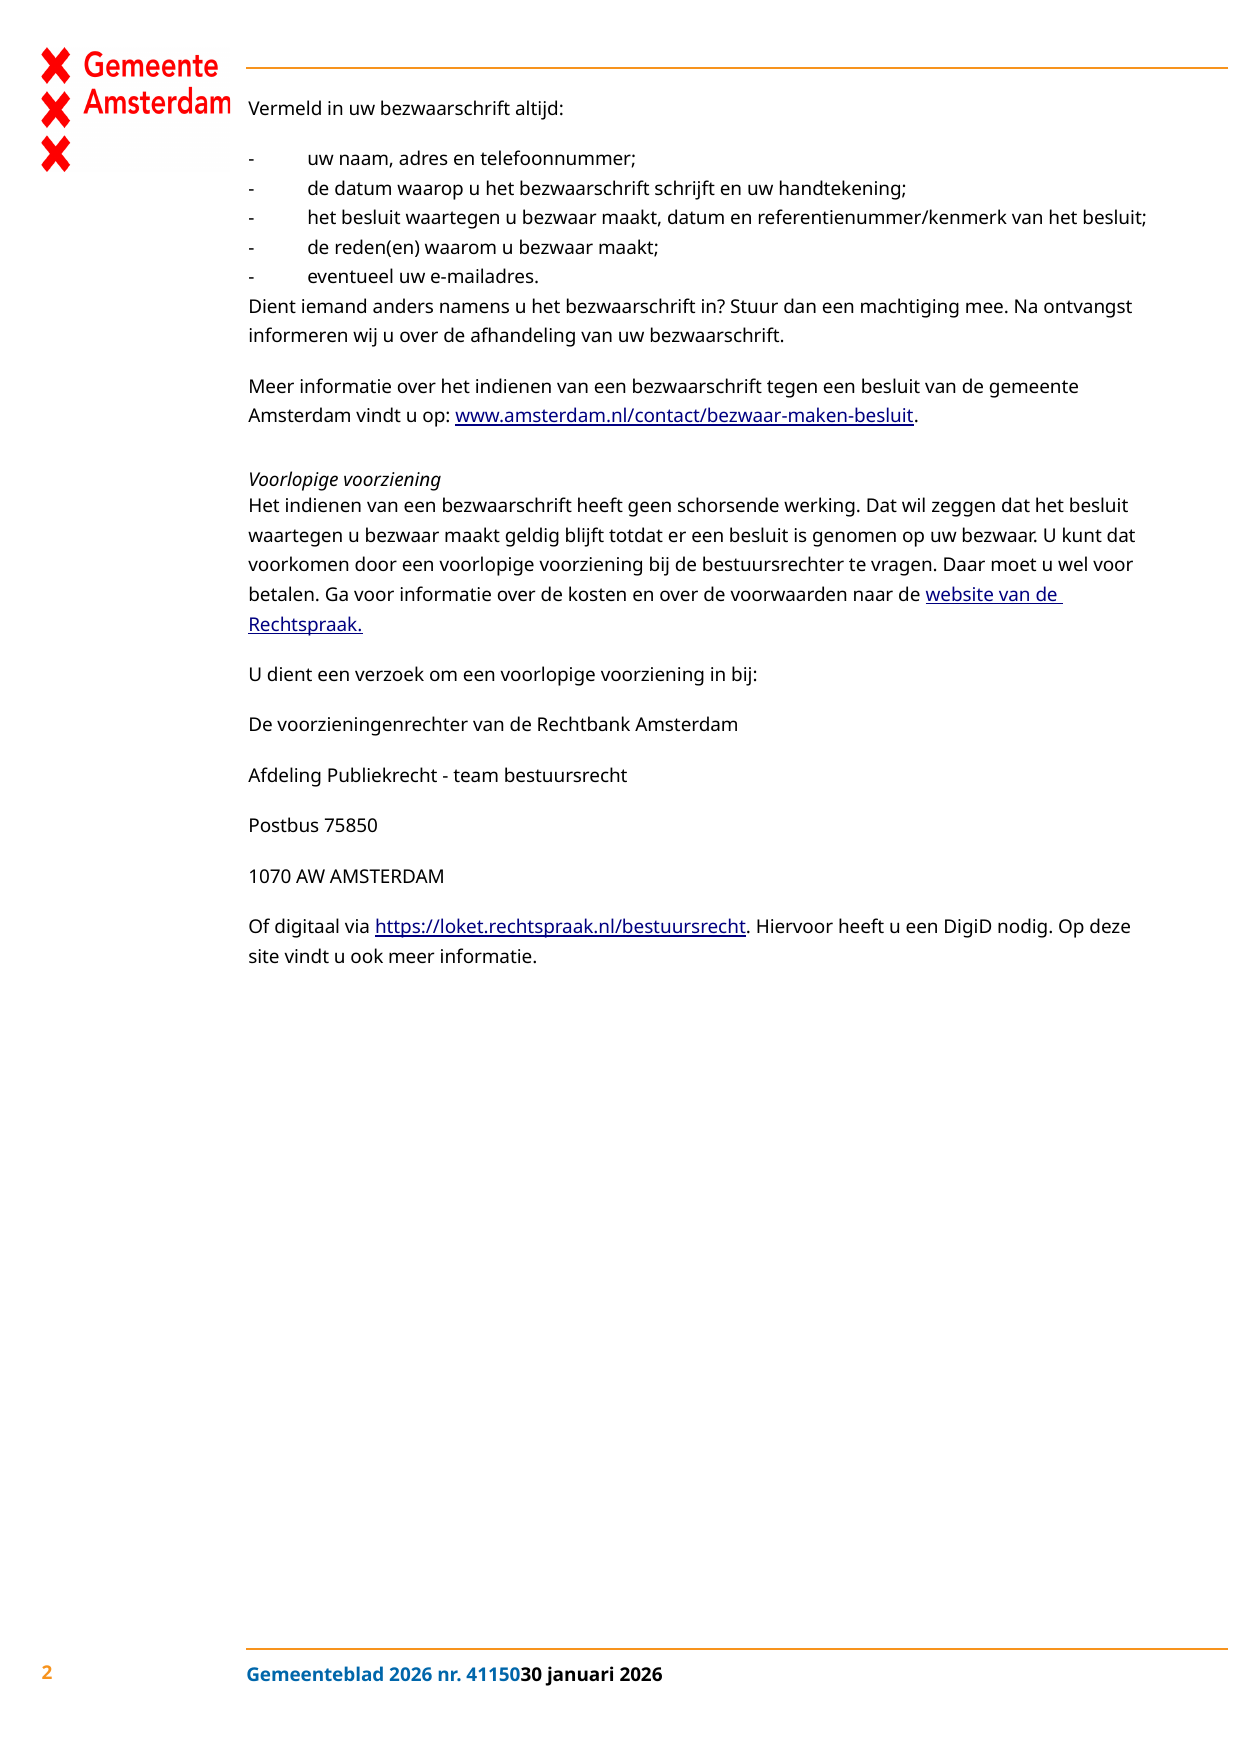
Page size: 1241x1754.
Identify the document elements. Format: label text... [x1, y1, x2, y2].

list de datum waarop u het bezwaarschrift schrijft en uw handtekening; [248, 175, 1152, 201]
text Afdeling Publiekrecht - team bestuursrecht [248, 762, 1152, 788]
list uw naam, adres en telefoonnummer; [248, 145, 1152, 171]
text Dient iemand anders namens u het bezwaarschrift in? Stuur dan een machtiging mee. Na ontvangst informeren wij u over de afhandeling van uw bezwaarschrift. [248, 293, 1152, 348]
list eventueel uw e-mailadres. [248, 263, 1152, 289]
text U dient een verzoek om een voorlopige voorziening in bij: [248, 661, 1152, 687]
text Postbus 75850 [248, 812, 1152, 838]
text Meer informatie over het indienen van een bezwaarschrift tegen een besluit van de gemeente Amsterdam vindt u op: www.amsterdam.nl/contact/bezwaar-maken-besluit. [248, 373, 1152, 428]
text Het indienen van een bezwaarschrift heeft geen schorsende werking. Dat wil zeggen dat het besluit waartegen u bezwaar maakt geldig blijft totdat er een besluit is genomen op uw bezwaar. U kunt dat voorkomen door een voorlopige voorziening bij de bestuursrechter te vragen. Daar moet u wel voor betalen. Ga voor informatie over de kosten en over de voorwaarden naar de website van de Rechtspraak. [248, 492, 1152, 636]
text Vermeld in uw bezwaarschrift altijd: [248, 95, 1152, 121]
list het besluit waartegen u bezwaar maakt, datum en referentienummer/kenmerk van het besluit; [248, 204, 1152, 230]
text 1070 AW AMSTERDAM [248, 863, 1152, 888]
text De voorzieningenrechter van de Rechtbank Amsterdam [248, 712, 1152, 737]
picture [41, 47, 231, 172]
text Of digitaal via https://loket.rechtspraak.nl/bestuursrecht. Hiervoor heeft u een DigiD nodig. Op deze site vindt u ook meer informatie. [248, 913, 1152, 968]
list de reden(en) waarom u bezwaar maakt; [248, 234, 1152, 260]
text Voorlopige voorziening [248, 467, 1152, 492]
